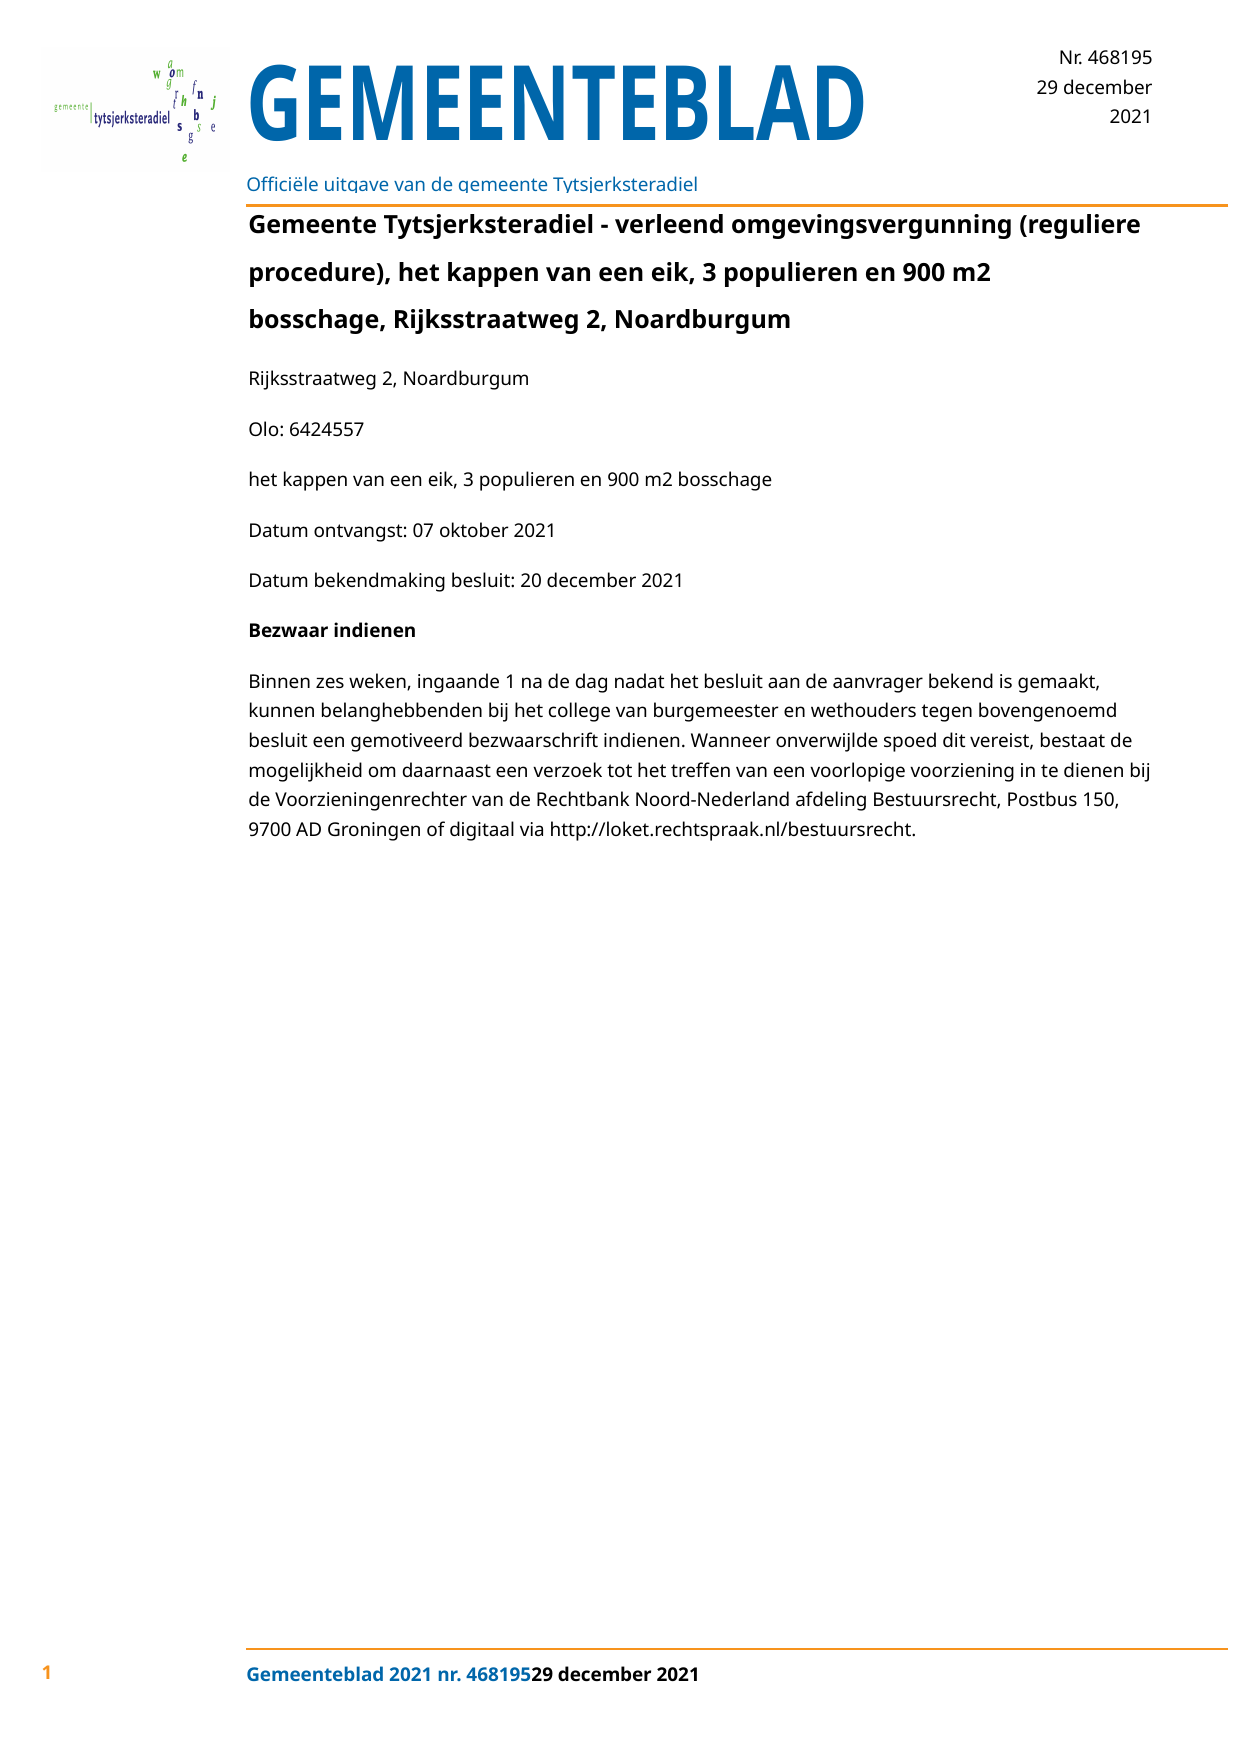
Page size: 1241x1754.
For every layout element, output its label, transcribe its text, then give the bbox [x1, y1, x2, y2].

text Binnen zes weken, ingaande 1 na de dag nadat het besluit aan de aanvrager bekend is gemaakt, kunnen belanghebbenden bij het college van burgemeester en wethouders tegen bovengenoemd besluit een gemotiveerd bezwaarschrift indienen. Wanneer onverwijlde spoed dit vereist, bestaat de mogelijkheid om daarnaast een verzoek tot het treffen van een voorlopige voorziening in te dienen bij de Voorzieningenrechter van de Rechtbank Noord-Nederland afdeling Bestuursrecht, Postbus 150, 9700 AD Groningen of digitaal via http://loket.rechtspraak.nl/bestuursrecht. [248, 668, 1152, 842]
text Gemeente Tytsjerksteradiel - verleend omgevingsvergunning (reguliere procedure), het kappen van een eik, 3 populieren en 900 m2 bosschage, Rijksstraatweg 2, Noardburgum [248, 207, 1152, 336]
picture [41, 47, 231, 172]
text Datum bekendmaking besluit: 20 december 2021 [248, 567, 1152, 593]
text het kappen van een eik, 3 populieren en 900 m2 bosschage [248, 466, 1152, 492]
text Rijksstraatweg 2, Noardburgum [248, 366, 1152, 391]
text Olo: 6424557 [248, 416, 1152, 442]
text Bezwaar indienen [248, 618, 1152, 643]
text Datum ontvangst: 07 oktober 2021 [248, 517, 1152, 542]
